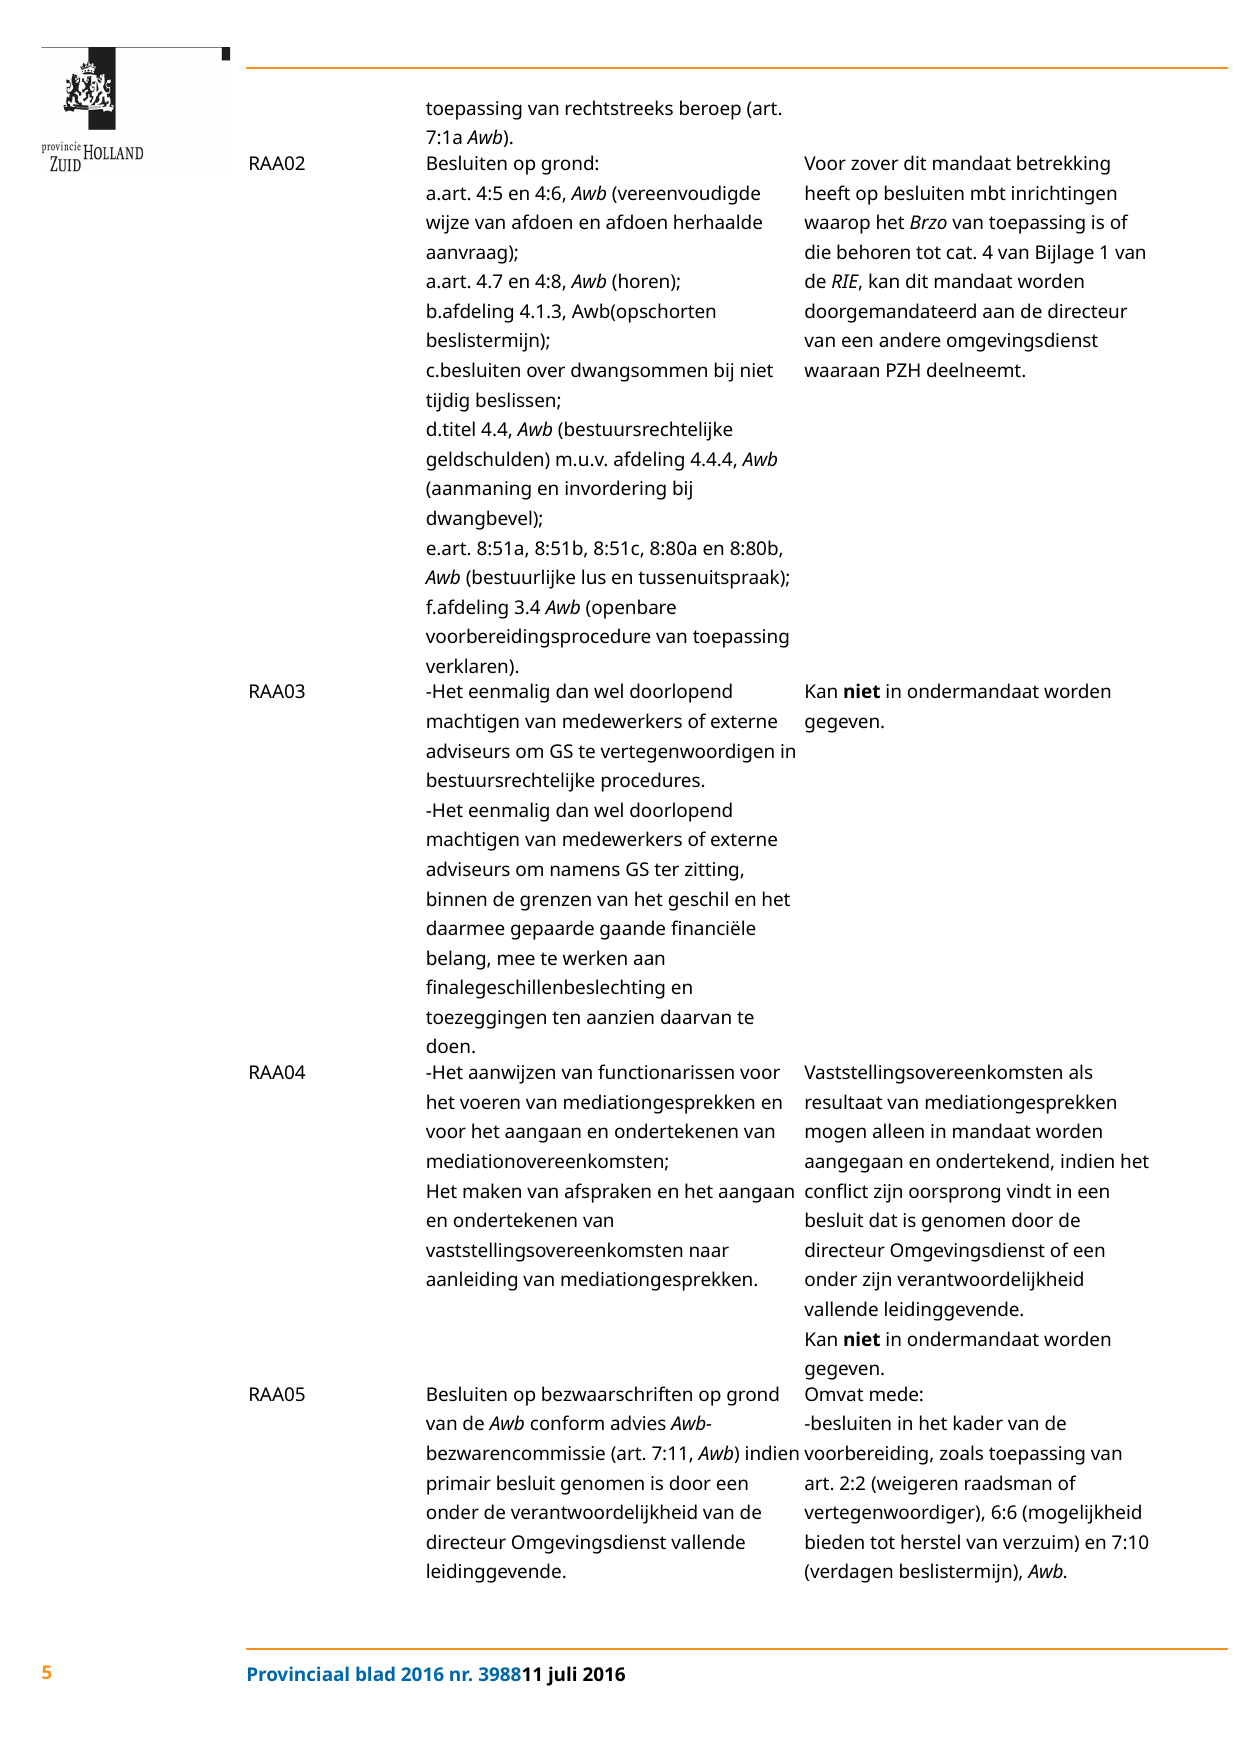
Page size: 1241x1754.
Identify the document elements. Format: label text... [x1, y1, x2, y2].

table_cell -Het eenmalig dan wel doorlopend machtigen van medewerkers of externe adviseurs om GS te vertegenwoordigen in bestuursrechtelijke procedures. -Het eenmalig dan wel doorlopend machtigen van medewerkers of externe adviseurs om namens GS ter zitting, binnen de grenzen van het geschil en het daarmee gepaarde gaande financiële belang, mee te werken aan finalegeschillenbeslechting en toezeggingen ten aanzien daarvan te doen. [426, 679, 804, 1059]
table_cell Omvat mede: -besluiten in het kader van de voorbereiding, zoals toepassing van art. 2:2 (weigeren raadsman of vertegenwoordiger), 6:6 (mogelijkheid bieden tot herstel van verzuim) en 7:10 (verdagen beslistermijn), Awb. [804, 1381, 1152, 1584]
table_cell Besluiten op grond: a.art. 4:5 en 4:6, Awb (vereenvoudigde wijze van afdoen en afdoen herhaalde aanvraag); a.art. 4.7 en 4:8, Awb (horen); b.afdeling 4.1.3, Awb(opschorten beslistermijn); c.besluiten over dwangsommen bij niet tijdig beslissen; d.titel 4.4, Awb (bestuursrechtelijke geldschulden) m.u.v. afdeling 4.4.4, Awb (aanmaning en invordering bij dwangbevel); e.art. 8:51a, 8:51b, 8:51c, 8:80a en 8:80b, Awb (bestuurlijke lus en tussenuitspraak); f.afdeling 3.4 Awb (openbare voorbereidingsprocedure van toepassing verklaren). [426, 150, 804, 679]
picture [41, 47, 231, 172]
table_cell toepassing van rechtstreeks beroep (art. 7:1a Awb). [426, 95, 804, 150]
table_cell RAA05 [248, 1381, 426, 1584]
table_cell RAA03 [248, 679, 426, 1059]
table_cell [804, 95, 1152, 150]
table_cell -Het aanwijzen van functionarissen voor het voeren van mediationgesprekken en voor het aangaan en ondertekenen van mediationovereenkomsten; Het maken van afspraken en het aangaan en ondertekenen van vaststellingsovereenkomsten naar aanleiding van mediationgesprekken. [426, 1060, 804, 1381]
table_cell [248, 95, 426, 150]
table_cell Kan niet in ondermandaat worden gegeven. [804, 679, 1152, 1059]
table_cell RAA02 [248, 150, 426, 679]
table_cell Voor zover dit mandaat betrekking heeft op besluiten mbt inrichtingen waarop het Brzo van toepassing is of die behoren tot cat. 4 van Bijlage 1 van de RIE, kan dit mandaat worden doorgemandateerd aan de directeur van een andere omgevingsdienst waaraan PZH deelneemt. [804, 150, 1152, 679]
table_cell Vaststellingsovereenkomsten als resultaat van mediationgesprekken mogen alleen in mandaat worden aangegaan en ondertekend, indien het conflict zijn oorsprong vindt in een besluit dat is genomen door de directeur Omgevingsdienst of een onder zijn verantwoordelijkheid vallende leidinggevende. Kan niet in ondermandaat worden gegeven. [804, 1060, 1152, 1381]
table_cell Besluiten op bezwaarschriften op grond van de Awb conform advies Awb-bezwarencommissie (art. 7:11, Awb) indien primair besluit genomen is door een onder de verantwoordelijkheid van de directeur Omgevingsdienst vallende leidinggevende. [426, 1381, 804, 1584]
table_cell RAA04 [248, 1060, 426, 1381]
